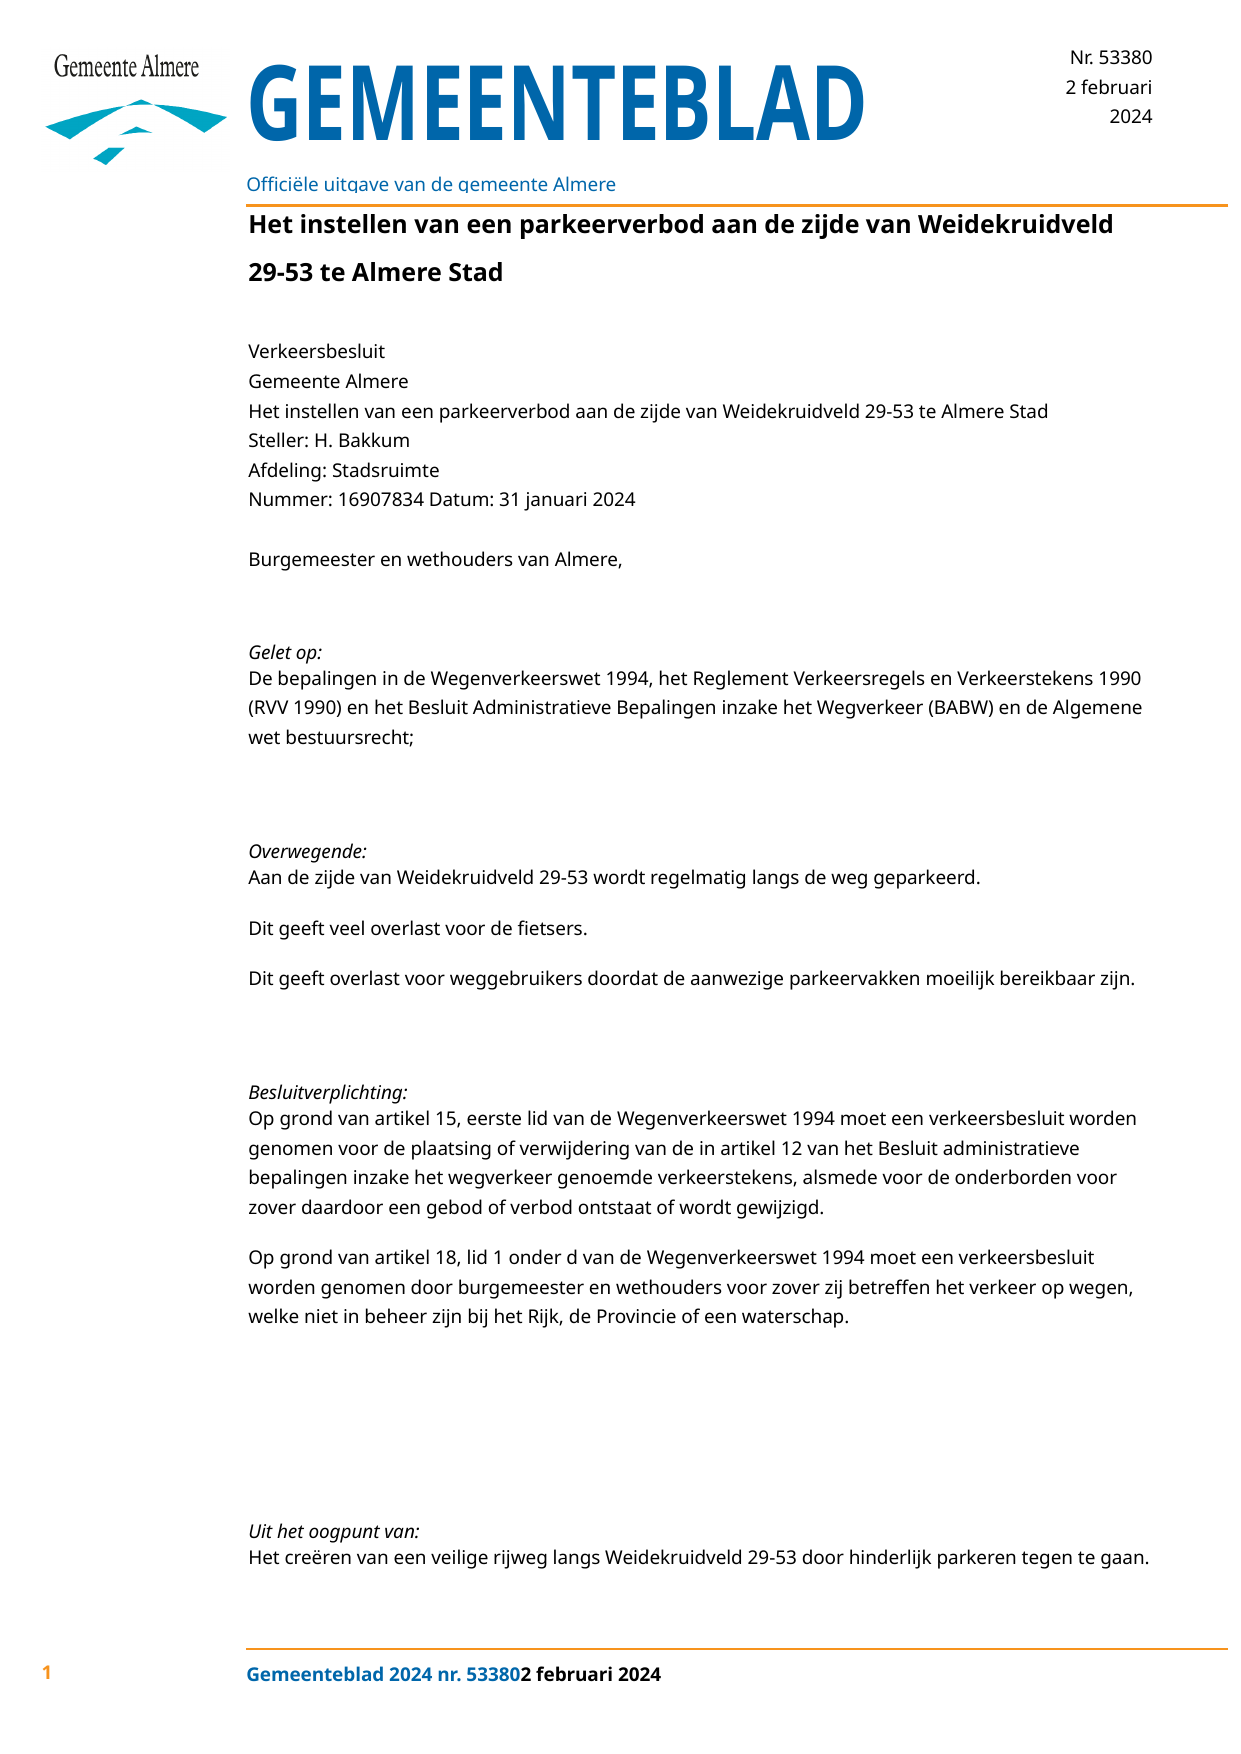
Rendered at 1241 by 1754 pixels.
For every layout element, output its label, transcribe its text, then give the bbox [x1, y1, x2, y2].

text De bepalingen in de Wegenverkeerswet 1994, het Reglement Verkeersregels en Verkeerstekens 1990 (RVV 1990) en het Besluit Administratieve Bepalingen inzake het Wegverkeer (BABW) en de Algemene wet bestuursrecht; [248, 665, 1152, 750]
text Gemeente Almere [248, 368, 1152, 394]
text Het creëren van een veilige rijweg langs Weidekruidveld 29-53 door hinderlijk parkeren tegen te gaan. [248, 1544, 1152, 1570]
text Uit het oogpunt van: [248, 1519, 1152, 1544]
text Afdeling: Stadsruimte [248, 457, 1152, 483]
text Op grond van artikel 15, eerste lid van de Wegenverkeerswet 1994 moet een verkeersbesluit worden genomen voor de plaatsing of verwijdering van de in artikel 12 van het Besluit administratieve bepalingen inzake het wegverkeer genoemde verkeerstekens, alsmede voor de onderborden voor zover daardoor een gebod of verbod ontstaat of wordt gewijzigd. [248, 1105, 1152, 1220]
text Dit geeft overlast voor weggebruikers doordat de aanwezige parkeervakken moeilijk bereikbaar zijn. [248, 965, 1152, 991]
text Nummer: 16907834 Datum: 31 januari 2024 [248, 487, 1152, 512]
picture [41, 47, 231, 172]
text Op grond van artikel 18, lid 1 onder d van de Wegenverkeerswet 1994 moet een verkeersbesluit worden genomen door burgemeester en wethouders voor zover zij betreffen het verkeer op wegen, welke niet in beheer zijn bij het Rijk, de Provincie of een waterschap. [248, 1244, 1152, 1329]
text Overwegende: [248, 838, 1152, 864]
text Het instellen van een parkeerverbod aan de zijde van Weidekruidveld 29-53 te Almere Stad [248, 398, 1152, 423]
text Verkeersbesluit [248, 339, 1152, 364]
text Gelet op: [248, 639, 1152, 665]
text Dit geeft veel overlast voor de fietsers. [248, 915, 1152, 940]
text Steller: H. Bakkum [248, 427, 1152, 453]
text Het instellen van een parkeerverbod aan de zijde van Weidekruidveld 29-53 te Almere Stad [248, 207, 1152, 288]
text Besluitverplichting: [248, 1079, 1152, 1105]
text Aan de zijde van Weidekruidveld 29-53 wordt regelmatig langs de weg geparkeerd. [248, 864, 1152, 890]
text Burgemeester en wethouders van Almere, [248, 546, 1152, 571]
